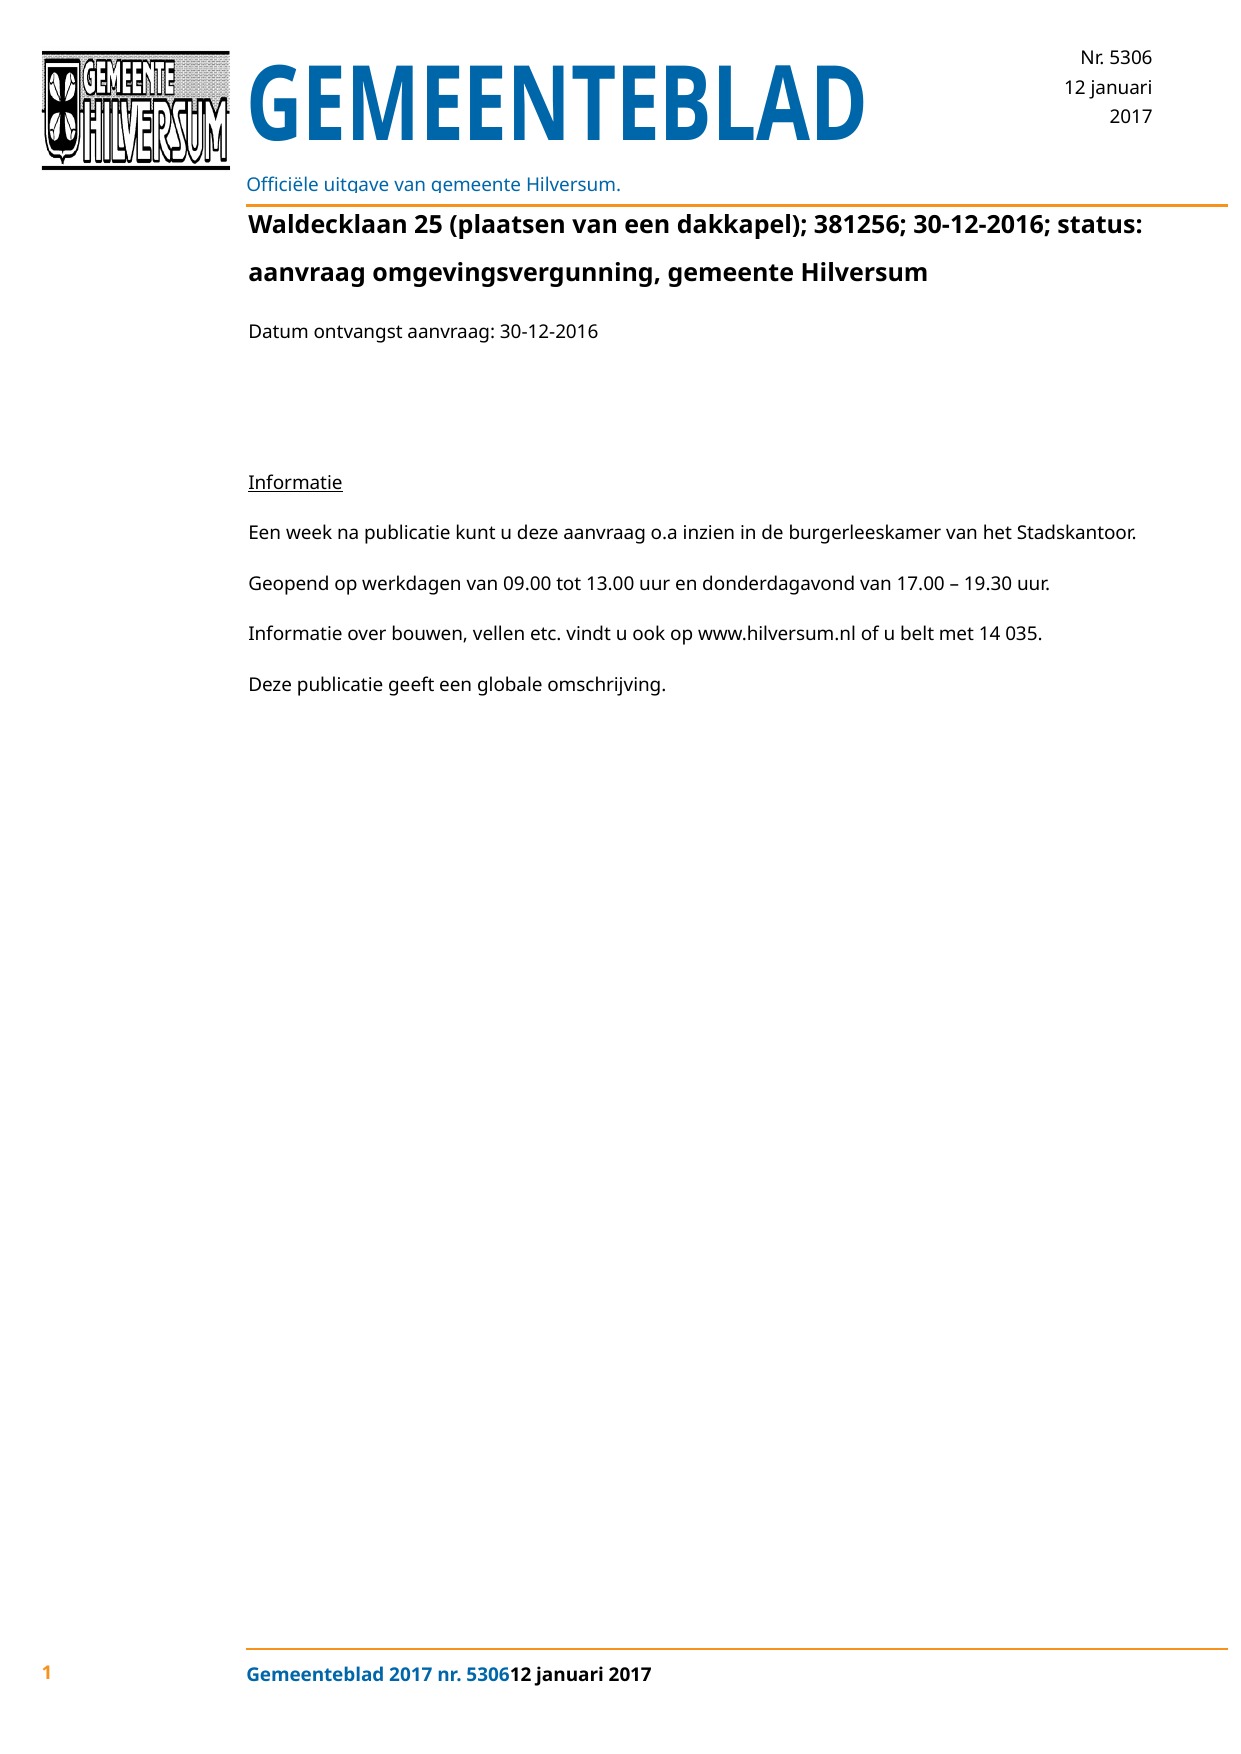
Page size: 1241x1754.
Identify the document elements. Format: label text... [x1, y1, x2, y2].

text Informatie over bouwen, vellen etc. vindt u ook op www.hilversum.nl of u belt met 14 035. [248, 620, 1152, 646]
text Waldecklaan 25 (plaatsen van een dakkapel); 381256; 30-12-2016; status: aanvraag omgevingsvergunning, gemeente Hilversum [248, 207, 1152, 288]
text Deze publicatie geeft een globale omschrijving. [248, 671, 1152, 697]
text Een week na publicatie kunt u deze aanvraag o.a inzien in de burgerleeskamer van het Stadskantoor. [248, 519, 1152, 545]
text Datum ontvangst aanvraag: 30-12-2016 [248, 318, 1152, 344]
picture [41, 47, 231, 172]
text Informatie [248, 469, 1152, 495]
text Geopend op werkdagen van 09.00 tot 13.00 uur en donderdagavond van 17.00 – 19.30 uur. [248, 570, 1152, 596]
